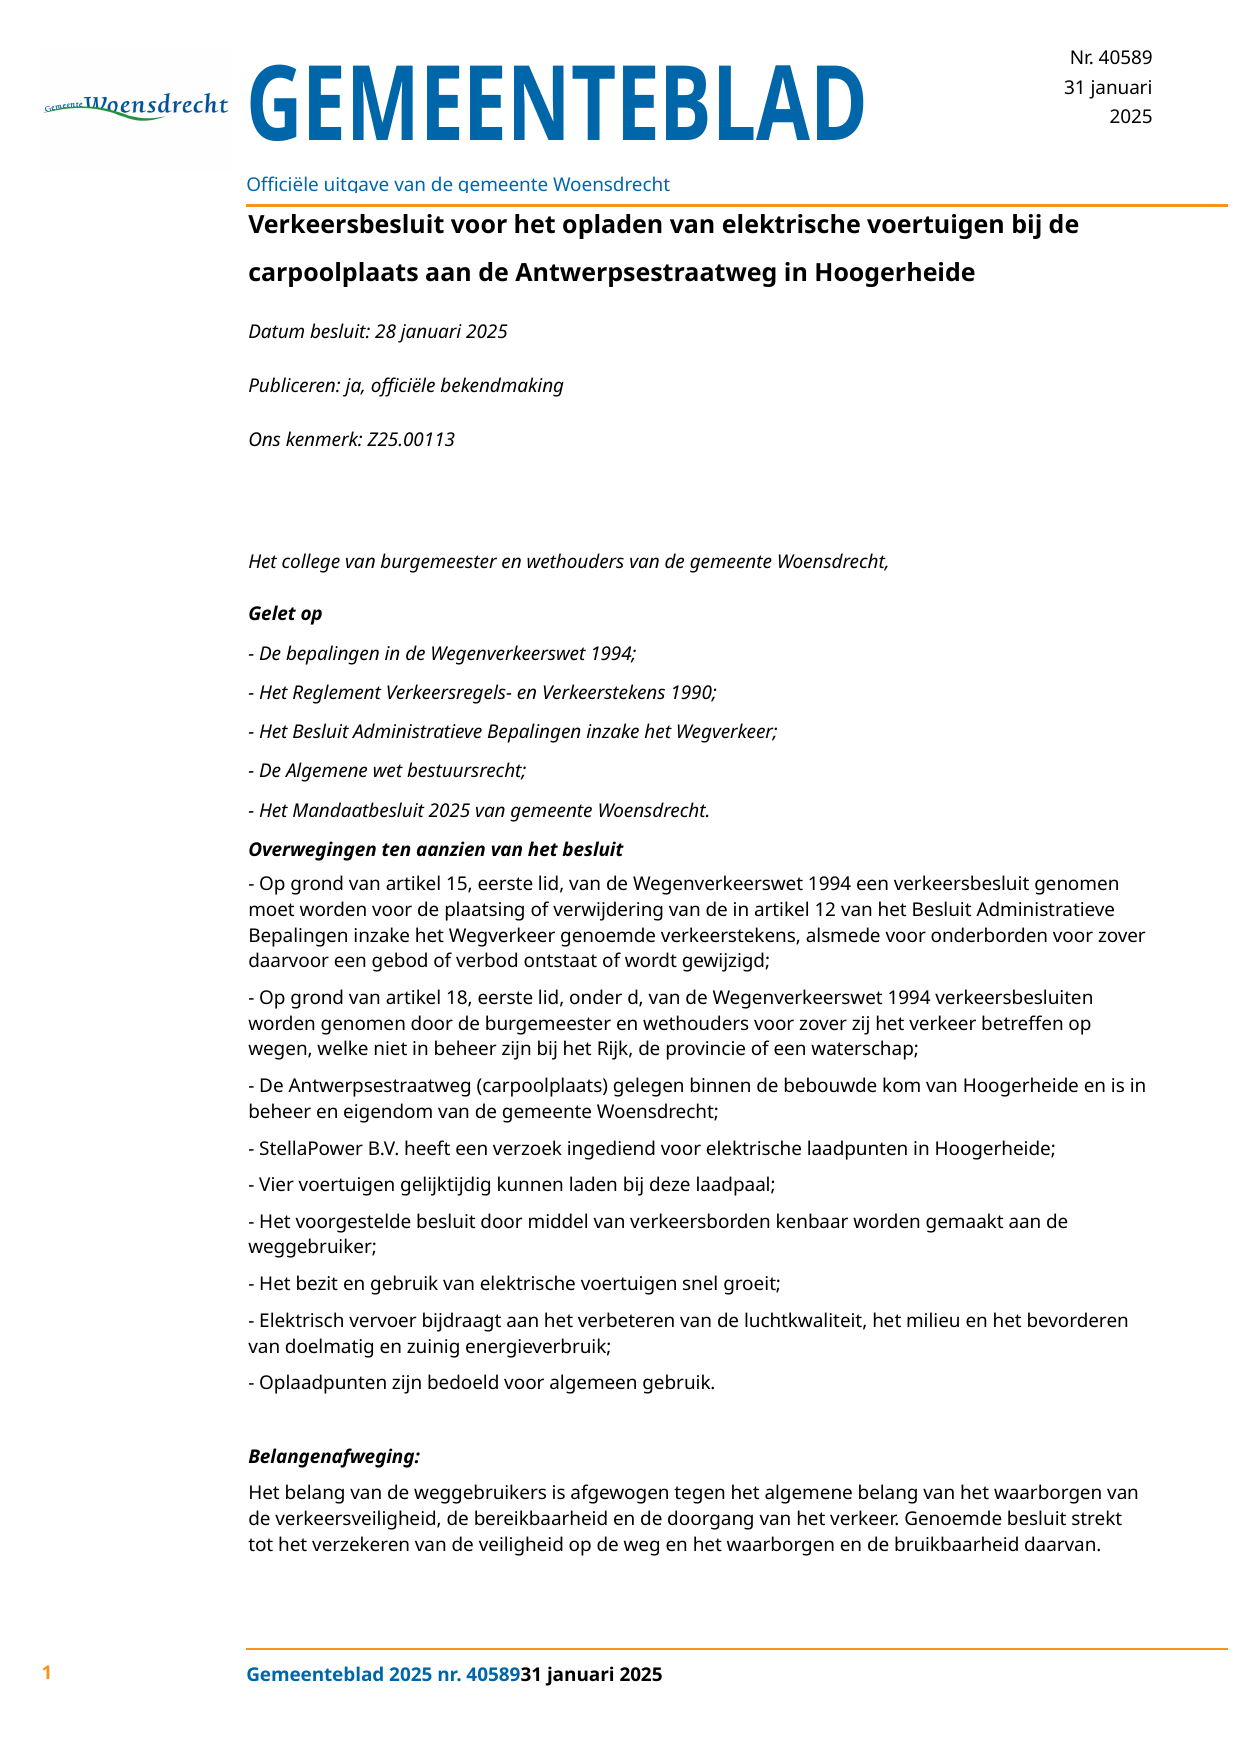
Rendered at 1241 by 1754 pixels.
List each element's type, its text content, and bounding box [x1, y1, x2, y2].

text - Vier voertuigen gelijktijdig kunnen laden bij deze laadpaal; [248, 1171, 1152, 1197]
text Verkeersbesluit voor het opladen van elektrische voertuigen bij de carpoolplaats aan de Antwerpsestraatweg in Hoogerheide [248, 207, 1152, 288]
text - Het bezit en gebruik van elektrische voertuigen snel groeit; [248, 1270, 1152, 1296]
text Publiceren: ja, officiële bekendmaking [248, 372, 1152, 398]
text - Het Mandaatbesluit 2025 van gemeente Woensdrecht. [248, 797, 1152, 823]
text - StellaPower B.V. heeft een verzoek ingediend voor elektrische laadpunten in Hoogerheide; [248, 1135, 1152, 1160]
text - De bepalingen in de Wegenverkeerswet 1994; [248, 640, 1152, 666]
text Het belang van de weggebruikers is afgewogen tegen het algemene belang van het waarborgen van de verkeersveiligheid, de bereikbaarheid en de doorgang van het verkeer. Genoemde besluit strekt tot het verzekeren van de veiligheid op de weg en het waarborgen en de bruikbaarheid daarvan. [248, 1479, 1152, 1557]
text - Het Reglement Verkeersregels- en Verkeerstekens 1990; [248, 679, 1152, 705]
picture [41, 47, 231, 172]
text Het college van burgemeester en wethouders van de gemeente Woensdrecht, [248, 548, 1152, 573]
text - Op grond van artikel 15, eerste lid, van de Wegenverkeerswet 1994 een verkeersbesluit genomen moet worden voor de plaatsing of verwijdering van de in artikel 12 van het Besluit Administratieve Bepalingen inzake het Wegverkeer genoemde verkeerstekens, alsmede voor onderborden voor zover daarvoor een gebod of verbod ontstaat of wordt gewijzigd; [248, 870, 1152, 973]
text - De Antwerpsestraatweg (carpoolplaats) gelegen binnen de bebouwde kom van Hoogerheide en is in beheer en eigendom van de gemeente Woensdrecht; [248, 1072, 1152, 1124]
text Belangenafweging: [248, 1443, 1152, 1468]
text - Elektrisch vervoer bijdraagt aan het verbeteren van de luchtkwaliteit, het milieu en het bevorderen van doelmatig en zuinig energieverbruik; [248, 1307, 1152, 1358]
text - Het voorgestelde besluit door middel van verkeersborden kenbaar worden gemaakt aan de weggebruiker; [248, 1208, 1152, 1259]
text Datum besluit: 28 januari 2025 [248, 318, 1152, 344]
text Gelet op [248, 601, 1152, 626]
text - Op grond van artikel 18, eerste lid, onder d, van de Wegenverkeerswet 1994 verkeersbesluiten worden genomen door de burgemeester en wethouders voor zover zij het verkeer betreffen op wegen, welke niet in beheer zijn bij het Rijk, de provincie of een waterschap; [248, 984, 1152, 1061]
text Ons kenmerk: Z25.00113 [248, 426, 1152, 452]
text - Oplaadpunten zijn bedoeld voor algemeen gebruik. [248, 1369, 1152, 1395]
text - De Algemene wet bestuursrecht; [248, 758, 1152, 783]
text - Het Besluit Administratieve Bepalingen inzake het Wegverkeer; [248, 718, 1152, 744]
text Overwegingen ten aanzien van het besluit [248, 836, 1152, 862]
